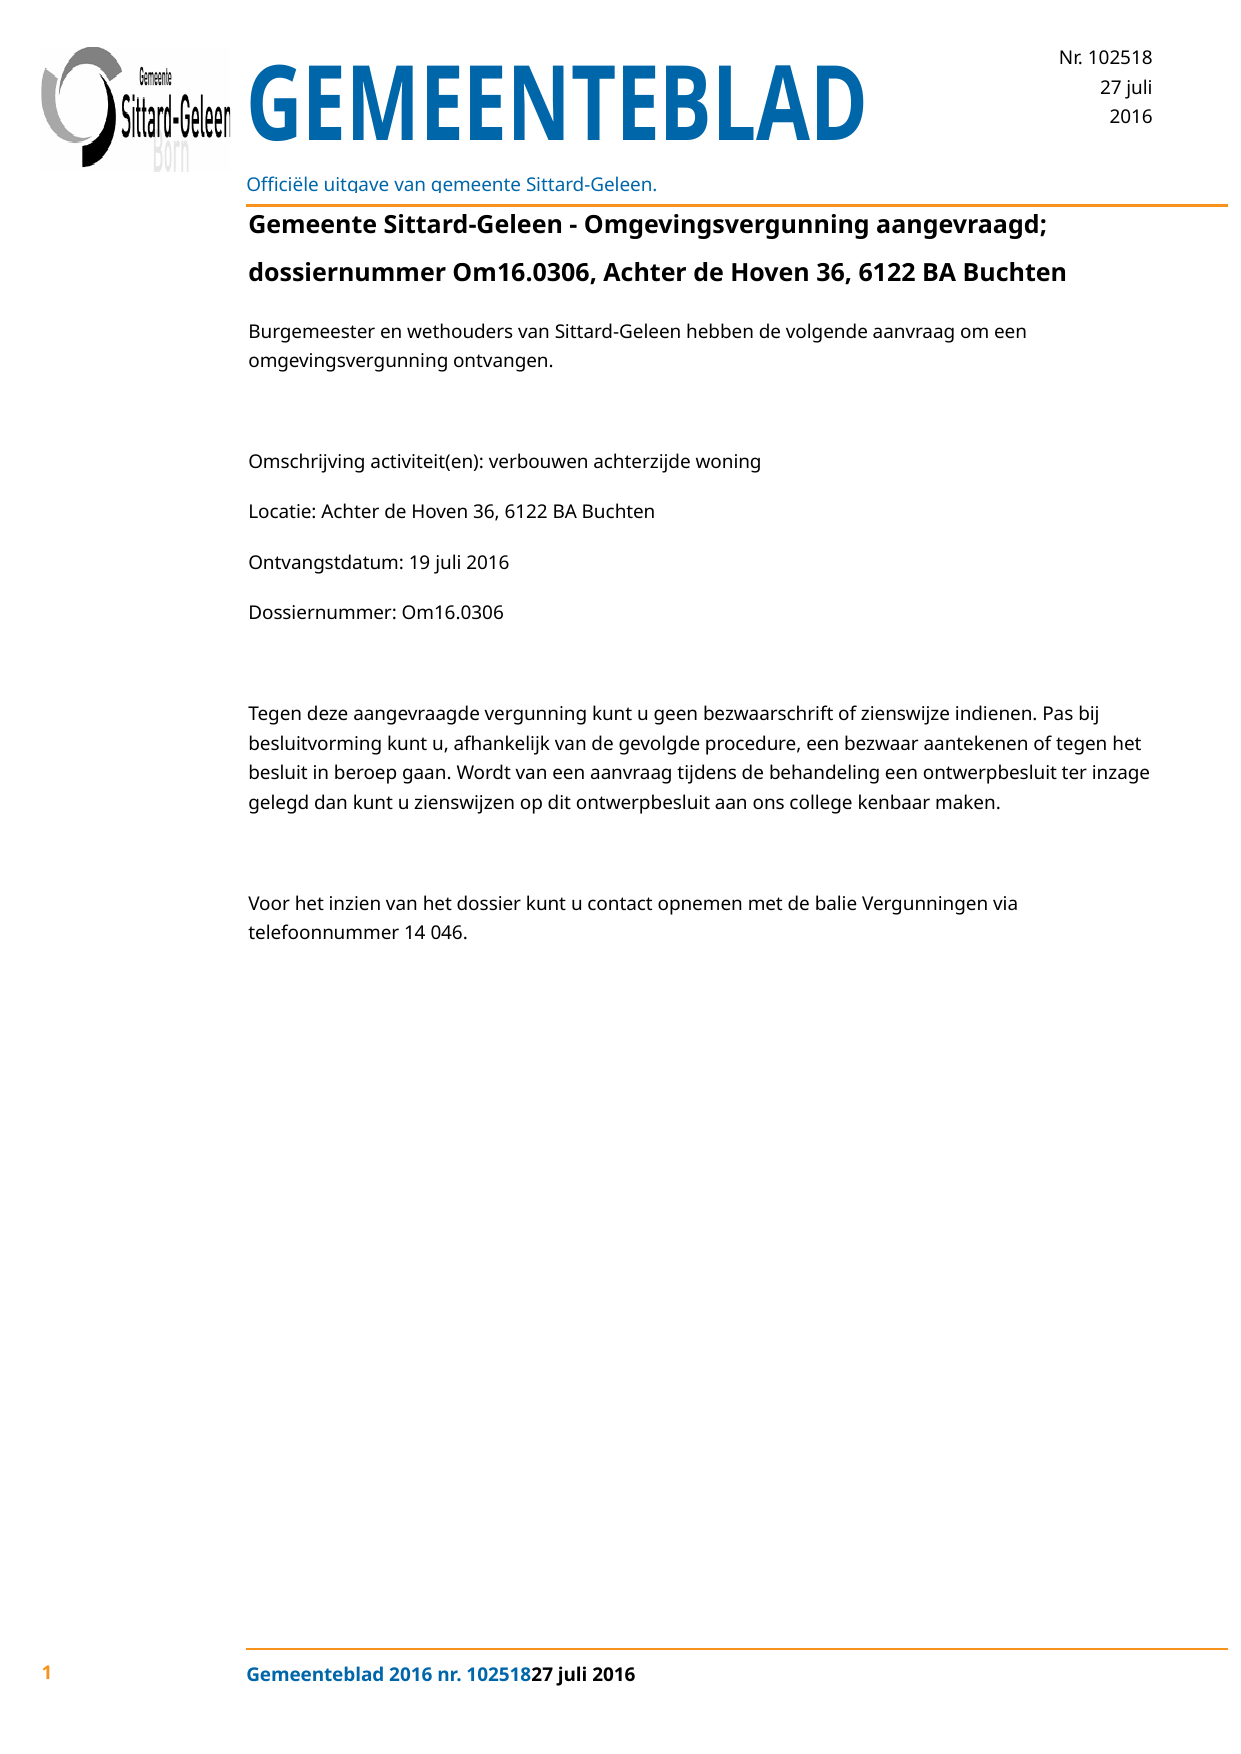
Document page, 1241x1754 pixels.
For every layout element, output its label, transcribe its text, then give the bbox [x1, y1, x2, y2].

text Ontvangstdatum: 19 juli 2016 [248, 549, 1152, 575]
text Dossiernummer: Om16.0306 [248, 599, 1152, 625]
picture [41, 47, 231, 172]
text Voor het inzien van het dossier kunt u contact opnemen met de balie Vergunningen via telefoonnummer 14 046. [248, 890, 1152, 945]
text Tegen deze aangevraagde vergunning kunt u geen bezwaarschrift of zienswijze indienen. Pas bij besluitvorming kunt u, afhankelijk van de gevolgde procedure, een bezwaar aantekenen of tegen het besluit in beroep gaan. Wordt van een aanvraag tijdens de behandeling een ontwerpbesluit ter inzage gelegd dan kunt u zienswijzen op dit ontwerpbesluit aan ons college kenbaar maken. [248, 700, 1152, 815]
text Locatie: Achter de Hoven 36, 6122 BA Buchten [248, 499, 1152, 524]
text Gemeente Sittard-Geleen - Omgevingsvergunning aangevraagd; dossiernummer Om16.0306, Achter de Hoven 36, 6122 BA Buchten [248, 207, 1152, 288]
text Omschrijving activiteit(en): verbouwen achterzijde woning [248, 448, 1152, 474]
text Burgemeester en wethouders van Sittard-Geleen hebben de volgende aanvraag om een omgevingsvergunning ontvangen. [248, 318, 1152, 373]
